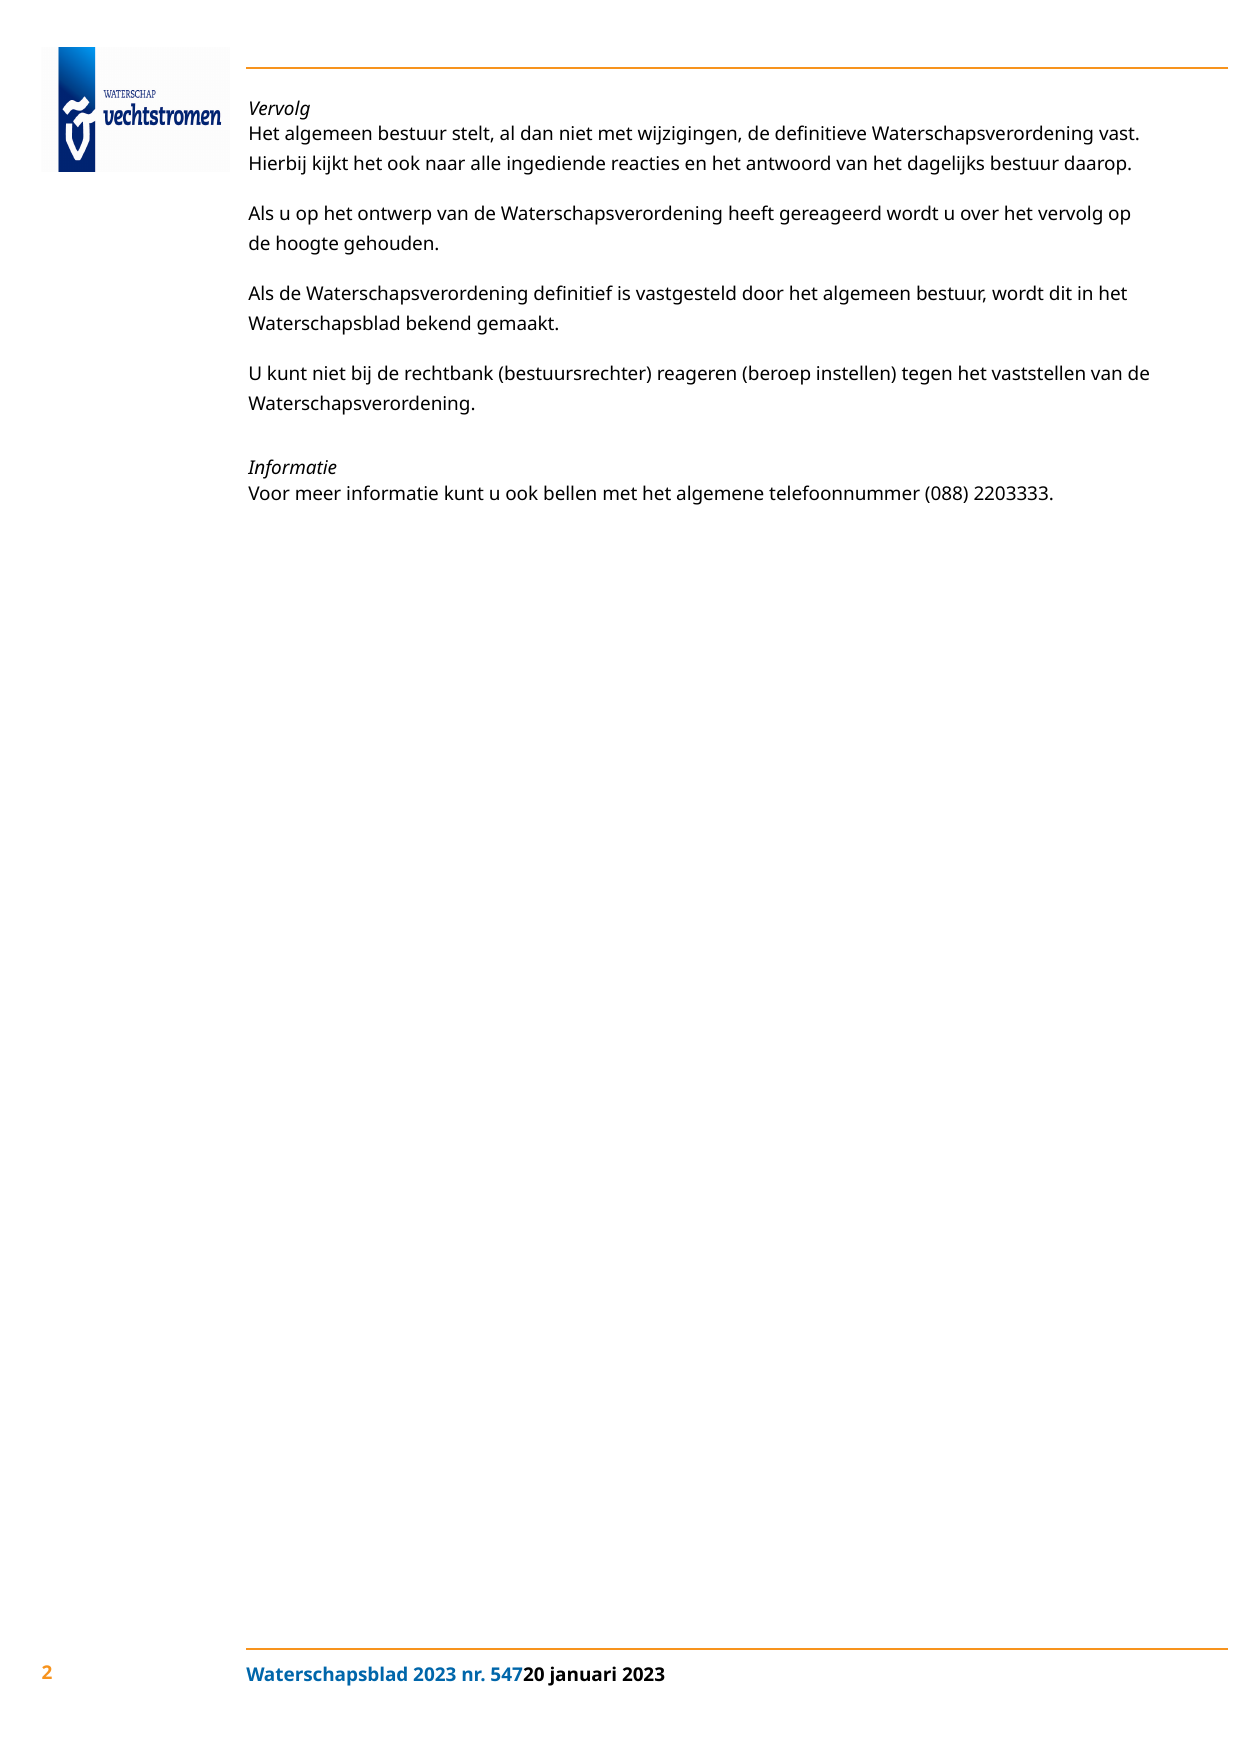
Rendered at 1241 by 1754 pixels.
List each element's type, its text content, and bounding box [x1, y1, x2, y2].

text Voor meer informatie kunt u ook bellen met het algemene telefoonnummer (088) 2203333. [248, 480, 1152, 506]
text Vervolg [248, 95, 1152, 121]
text Als u op het ontwerp van de Waterschapsverordening heeft gereageerd wordt u over het vervolg op de hoogte gehouden. [248, 201, 1152, 256]
text U kunt niet bij de rechtbank (bestuursrechter) reageren (beroep instellen) tegen het vaststellen van de Waterschapsverordening. [248, 361, 1152, 416]
picture [41, 47, 231, 172]
text Informatie [248, 454, 1152, 480]
text Als de Waterschapsverordening definitief is vastgesteld door het algemeen bestuur, wordt dit in het Waterschapsblad bekend gemaakt. [248, 281, 1152, 336]
text Het algemeen bestuur stelt, al dan niet met wijzigingen, de definitieve Waterschapsverordening vast. Hierbij kijkt het ook naar alle ingediende reacties en het antwoord van het dagelijks bestuur daarop. [248, 121, 1152, 176]
